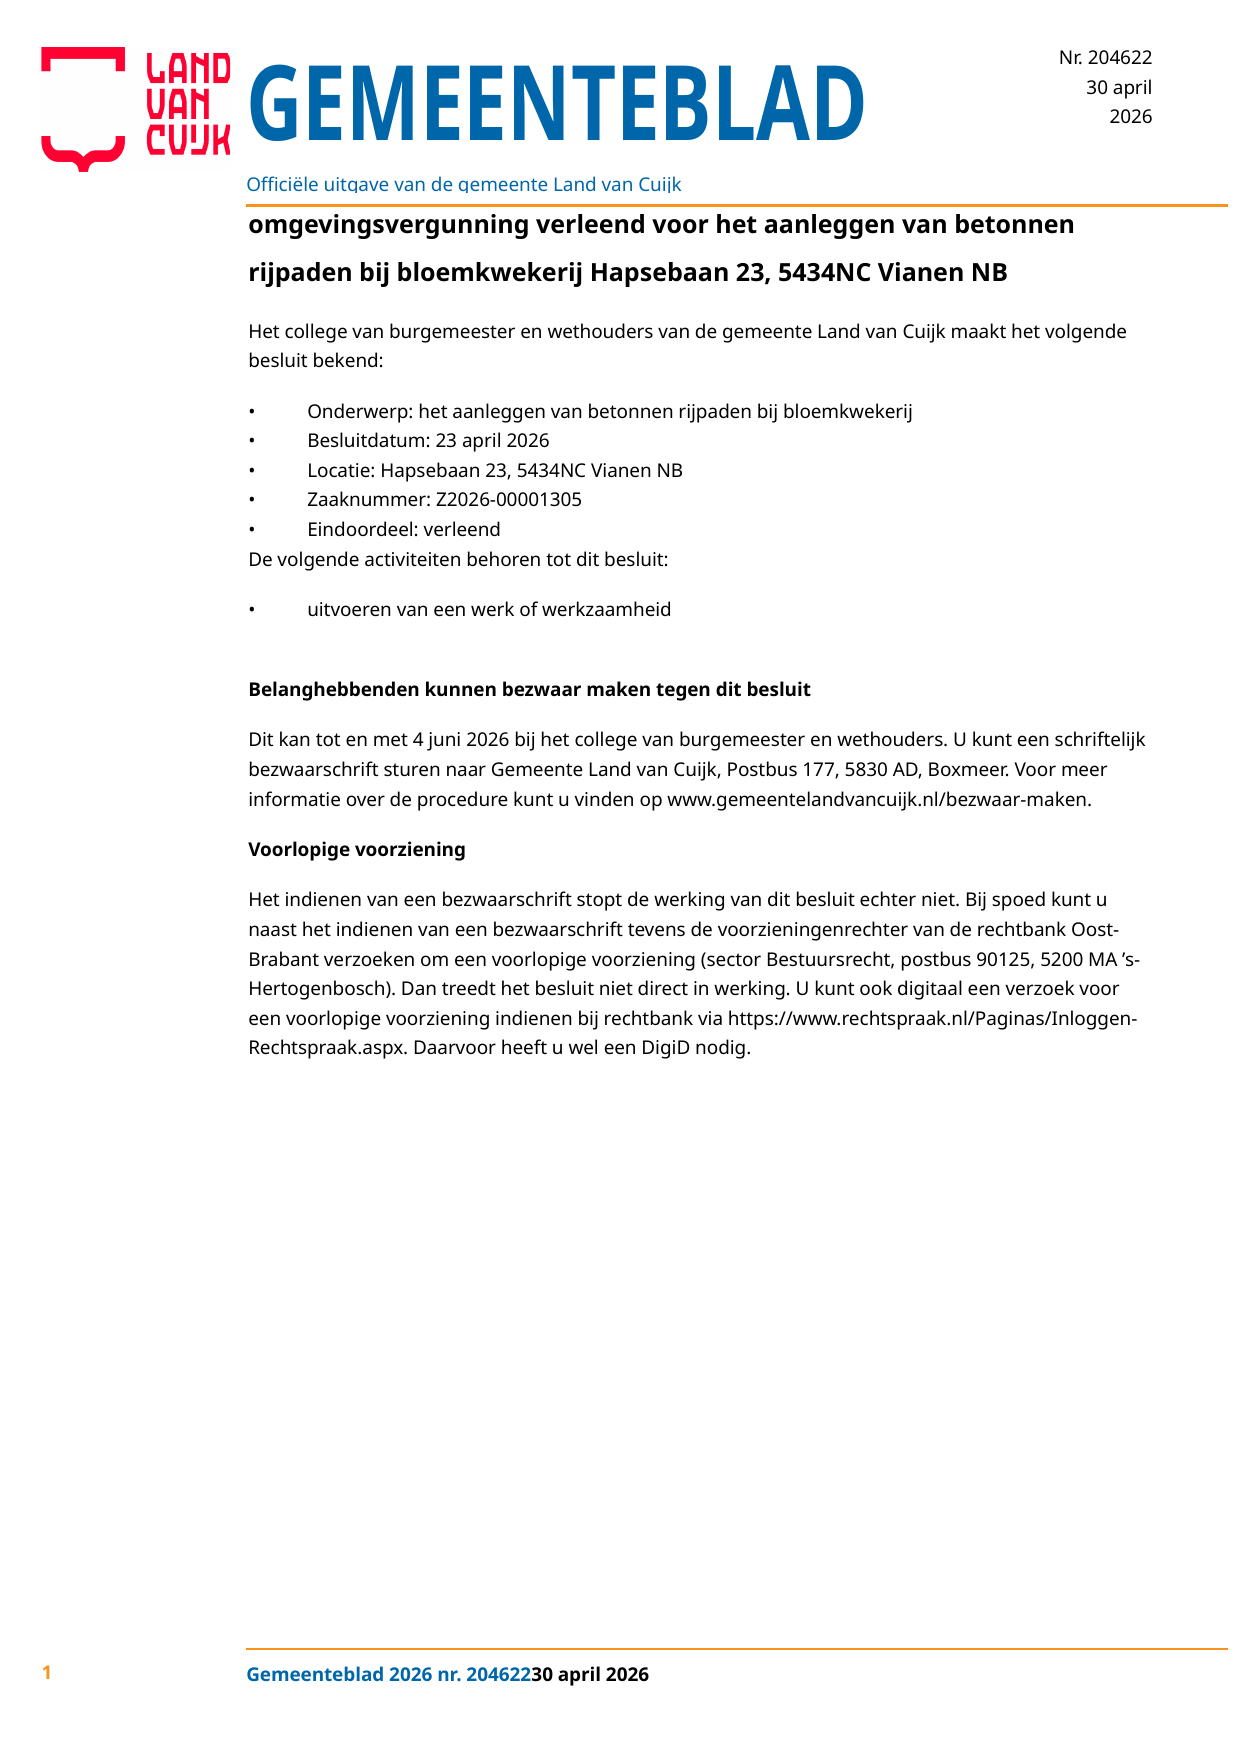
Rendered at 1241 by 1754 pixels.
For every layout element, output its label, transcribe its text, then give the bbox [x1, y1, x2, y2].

picture [41, 47, 231, 172]
text Het indienen van een bezwaarschrift stopt de werking van dit besluit echter niet. Bij spoed kunt u naast het indienen van een bezwaarschrift tevens de voorzieningenrechter van de rechtbank Oost-Brabant verzoeken om een voorlopige voorziening (sector Bestuursrecht, postbus 90125, 5200 MA ’s-Hertogenbosch). Dan treedt het besluit niet direct in werking. U kunt ook digitaal een verzoek voor een voorlopige voorziening indienen bij rechtbank via https://www.rechtspraak.nl/Paginas/Inloggen-Rechtspraak.aspx. Daarvoor heeft u wel een DigiD nodig. [248, 887, 1152, 1060]
list Besluitdatum: 23 april 2026 [248, 427, 1152, 453]
text Belanghebbenden kunnen bezwaar maken tegen dit besluit [248, 676, 1152, 702]
list Zaaknummer: Z2026-00001305 [248, 487, 1152, 512]
list Eindoordeel: verleend [248, 516, 1152, 542]
text Dit kan tot en met 4 juni 2026 bij het college van burgemeester en wethouders. U kunt een schriftelijk bezwaarschrift sturen naar Gemeente Land van Cuijk, Postbus 177, 5830 AD, Boxmeer. Voor meer informatie over de procedure kunt u vinden op www.gemeentelandvancuijk.nl/bezwaar-maken. [248, 727, 1152, 812]
list Onderwerp: het aanleggen van betonnen rijpaden bij bloemkwekerij [248, 398, 1152, 424]
text omgevingsvergunning verleend voor het aanleggen van betonnen rijpaden bij bloemkwekerij Hapsebaan 23, 5434NC Vianen NB [248, 207, 1152, 288]
text De volgende activiteiten behoren tot dit besluit: [248, 546, 1152, 572]
list uitvoeren van een werk of werkzaamheid [248, 596, 1152, 622]
list Locatie: Hapsebaan 23, 5434NC Vianen NB [248, 457, 1152, 483]
text Voorlopige voorziening [248, 836, 1152, 862]
text Het college van burgemeester en wethouders van de gemeente Land van Cuijk maakt het volgende besluit bekend: [248, 318, 1152, 373]
